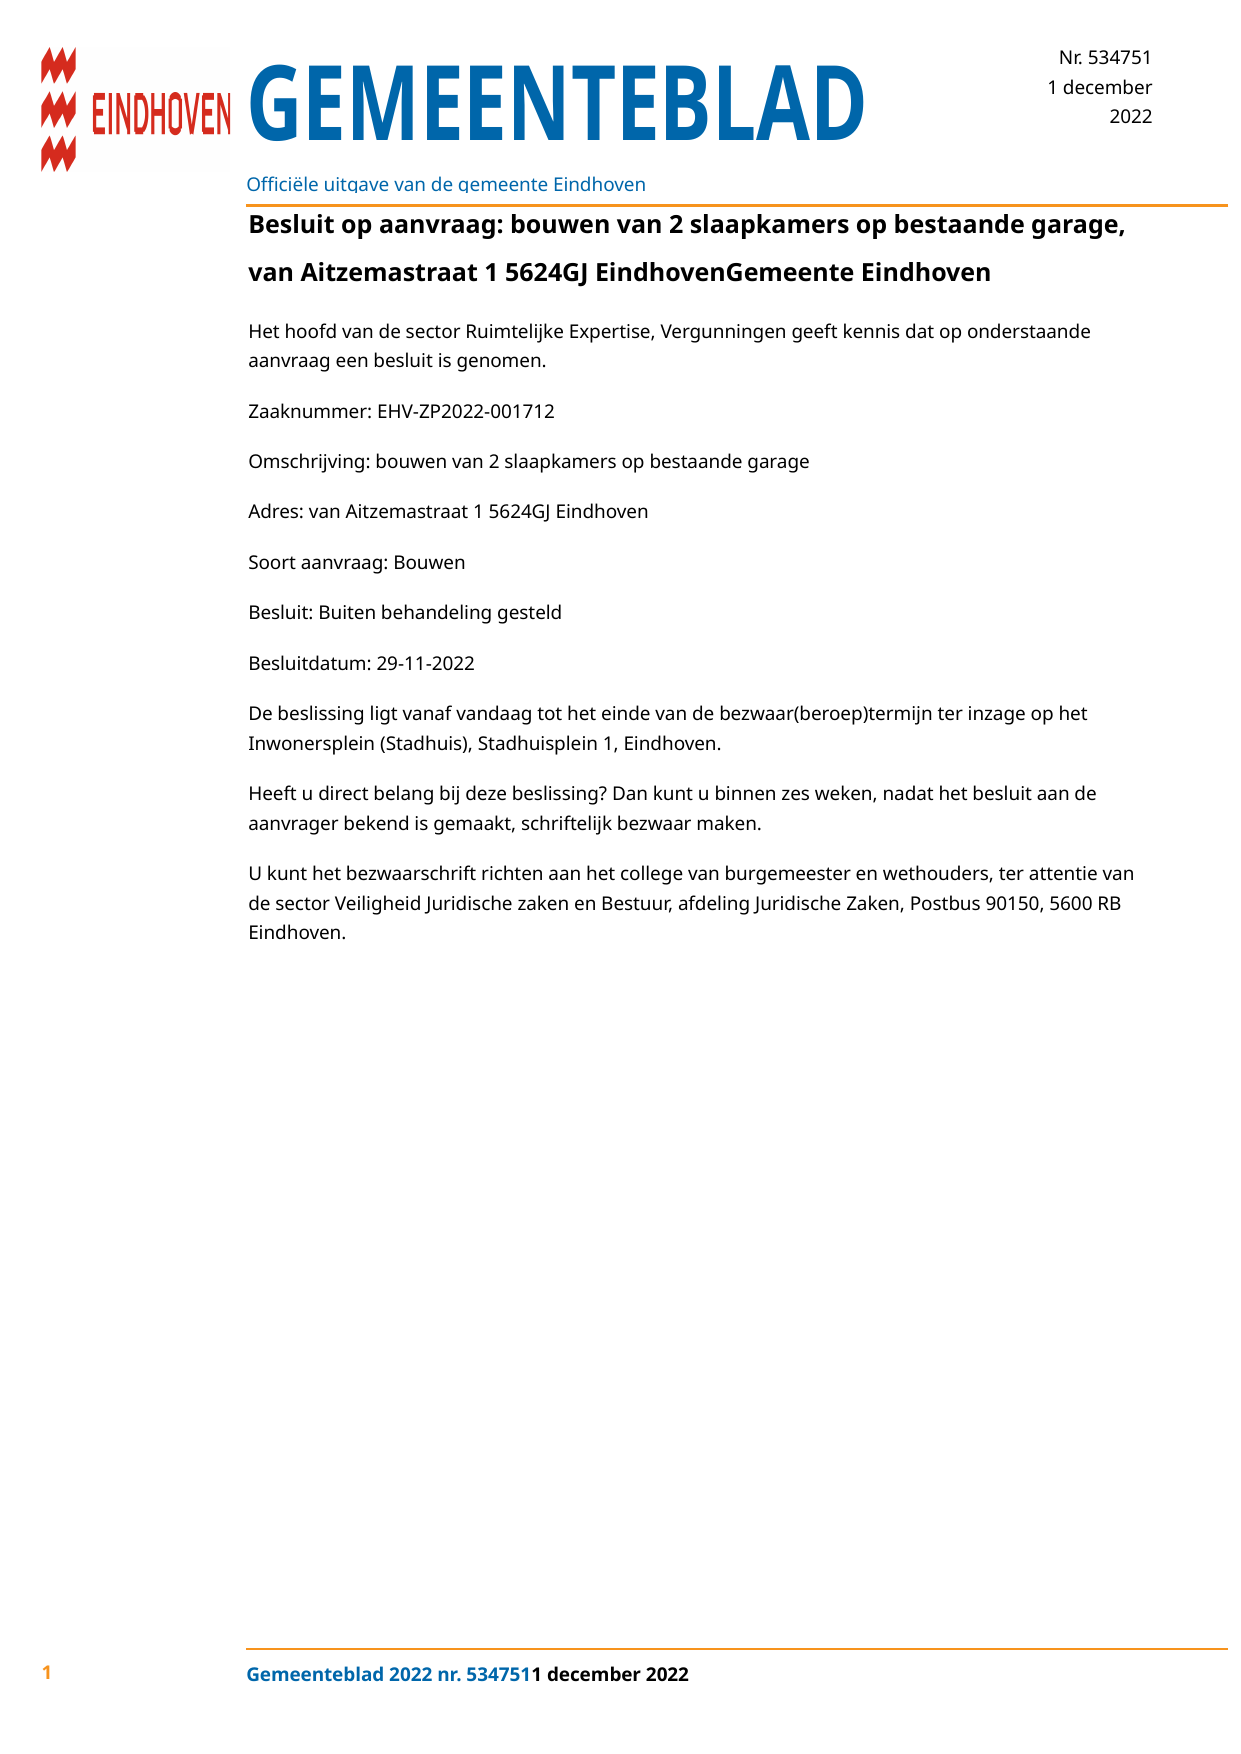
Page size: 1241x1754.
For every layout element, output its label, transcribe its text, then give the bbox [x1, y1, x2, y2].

picture [41, 47, 231, 172]
text U kunt het bezwaarschrift richten aan het college van burgemeester en wethouders, ter attentie van de sector Veiligheid Juridische zaken en Bestuur, afdeling Juridische Zaken, Postbus 90150, 5600 RB Eindhoven. [248, 860, 1152, 945]
text Soort aanvraag: Bouwen [248, 549, 1152, 575]
text Zaaknummer: EHV-ZP2022-001712 [248, 398, 1152, 424]
text De beslissing ligt vanaf vandaag tot het einde van de bezwaar(beroep)termijn ter inzage op het Inwonersplein (Stadhuis), Stadhuisplein 1, Eindhoven. [248, 700, 1152, 756]
text Het hoofd van de sector Ruimtelijke Expertise, Vergunningen geeft kennis dat op onderstaande aanvraag een besluit is genomen. [248, 318, 1152, 373]
text Heeft u direct belang bij deze beslissing? Dan kunt u binnen zes weken, nadat het besluit aan de aanvrager bekend is gemaakt, schriftelijk bezwaar maken. [248, 780, 1152, 836]
text Besluit: Buiten behandeling gesteld [248, 599, 1152, 625]
text Omschrijving: bouwen van 2 slaapkamers op bestaande garage [248, 448, 1152, 474]
text Besluit op aanvraag: bouwen van 2 slaapkamers op bestaande garage, van Aitzemastraat 1 5624GJ EindhovenGemeente Eindhoven [248, 207, 1152, 288]
text Besluitdatum: 29-11-2022 [248, 650, 1152, 676]
text Adres: van Aitzemastraat 1 5624GJ Eindhoven [248, 499, 1152, 524]
